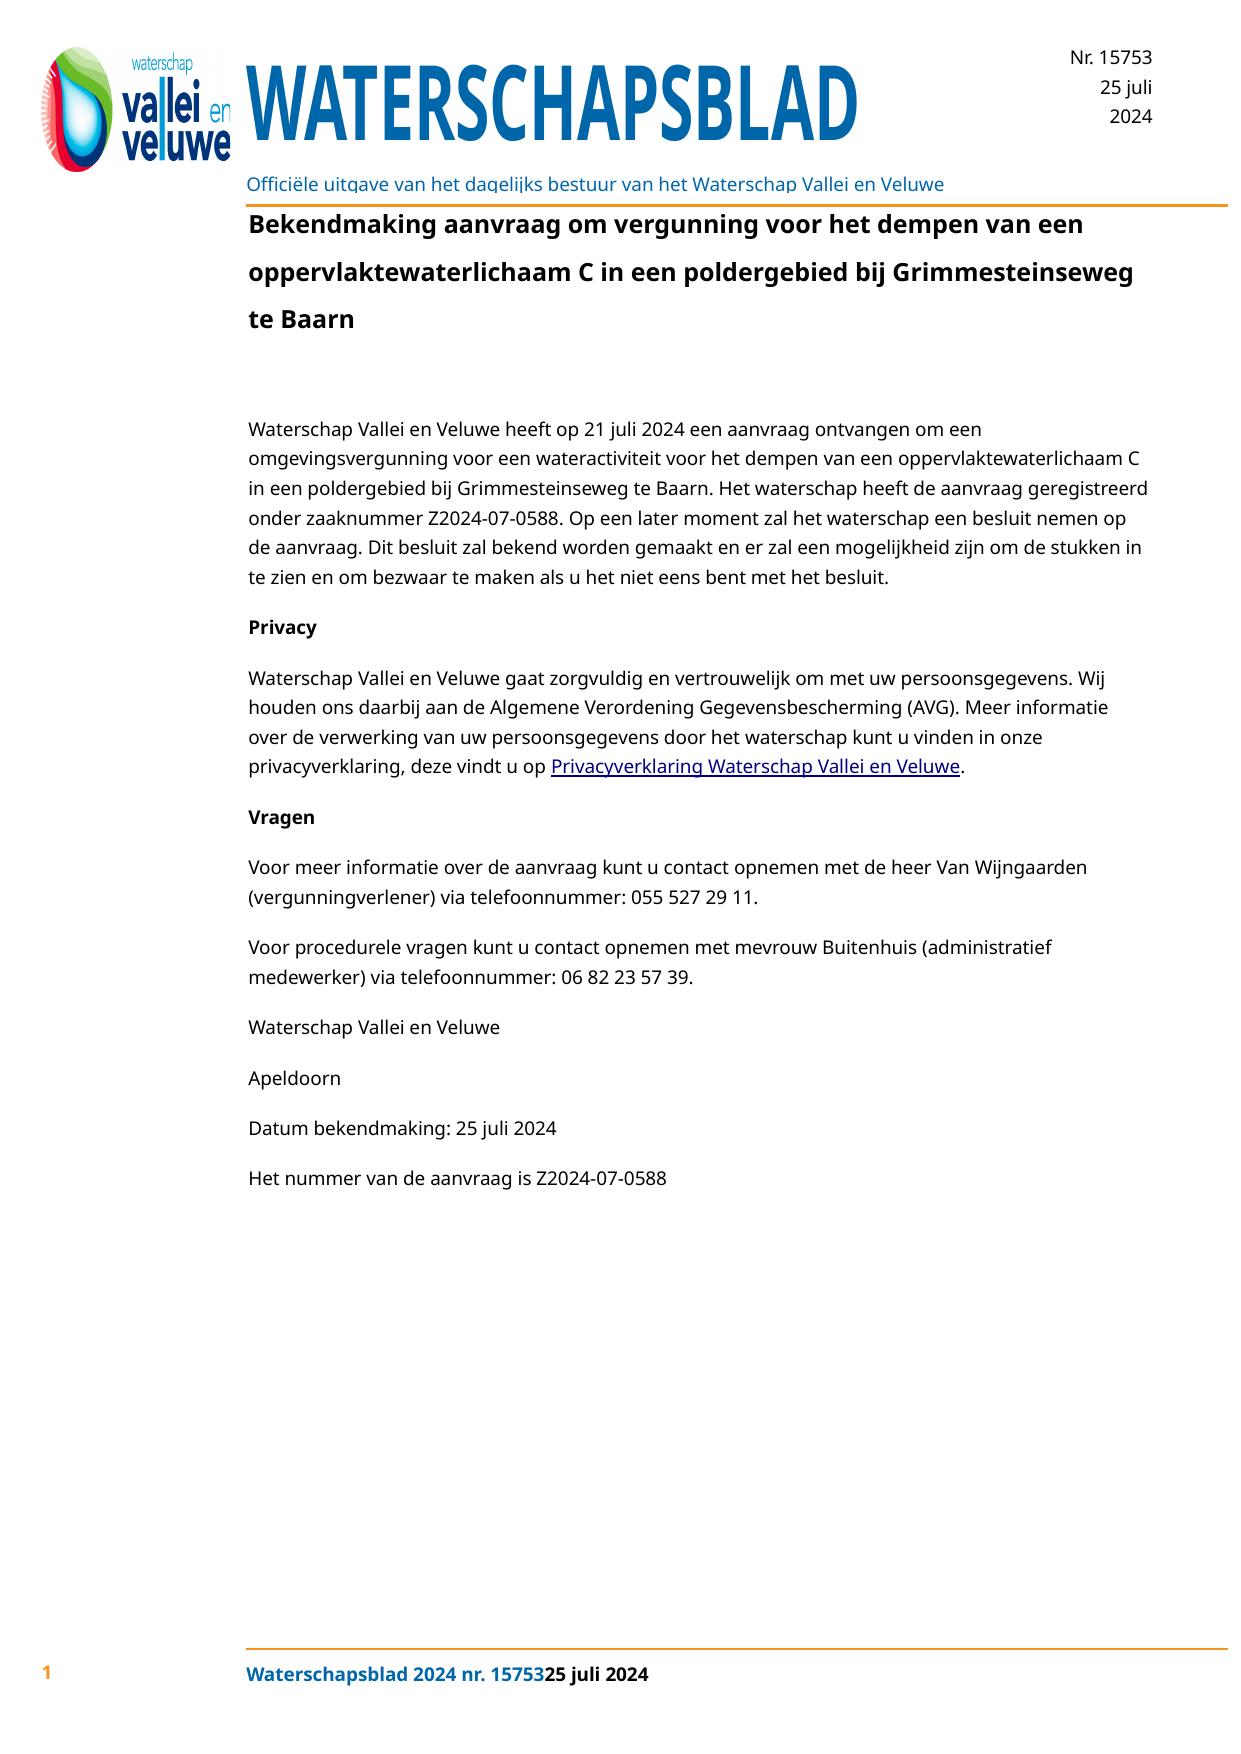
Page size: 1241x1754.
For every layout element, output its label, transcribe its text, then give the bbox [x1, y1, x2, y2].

text Datum bekendmaking: 25 juli 2024 [248, 1115, 1152, 1141]
text Apeldoorn [248, 1065, 1152, 1090]
picture [41, 47, 231, 172]
text Voor procedurele vragen kunt u contact opnemen met mevrouw Buitenhuis (administratief medewerker) via telefoonnummer: 06 82 23 57 39. [248, 934, 1152, 989]
text Waterschap Vallei en Veluwe gaat zorgvuldig en vertrouwelijk om met uw persoonsgegevens. Wij houden ons daarbij aan de Algemene Verordening Gegevensbescherming (AVG). Meer informatie over de verwerking van uw persoonsgegevens door het waterschap kunt u vinden in onze privacyverklaring, deze vindt u op Privacyverklaring Waterschap Vallei en Veluwe. [248, 665, 1152, 779]
text Voor meer informatie over de aanvraag kunt u contact opnemen met de heer Van Wijngaarden (vergunningverlener) via telefoonnummer: 055 527 29 11. [248, 854, 1152, 909]
text Waterschap Vallei en Veluwe heeft op 21 juli 2024 een aanvraag ontvangen om een omgevingsvergunning voor een wateractiviteit voor het dempen van een oppervlaktewaterlichaam C in een poldergebied bij Grimmesteinseweg te Baarn. Het waterschap heeft de aanvraag geregistreerd onder zaaknummer Z2024-07-0588. Op een later moment zal het waterschap een besluit nemen op de aanvraag. Dit besluit zal bekend worden gemaakt en er zal een mogelijkheid zijn om de stukken in te zien en om bezwaar te maken als u het niet eens bent met het besluit. [248, 416, 1152, 589]
text Waterschap Vallei en Veluwe [248, 1014, 1152, 1040]
text Bekendmaking aanvraag om vergunning voor het dempen van een oppervlaktewaterlichaam C in een poldergebied bij Grimmesteinseweg te Baarn [248, 207, 1152, 336]
text Het nummer van de aanvraag is Z2024-07-0588 [248, 1166, 1152, 1191]
text Privacy [248, 614, 1152, 640]
text Vragen [248, 804, 1152, 829]
